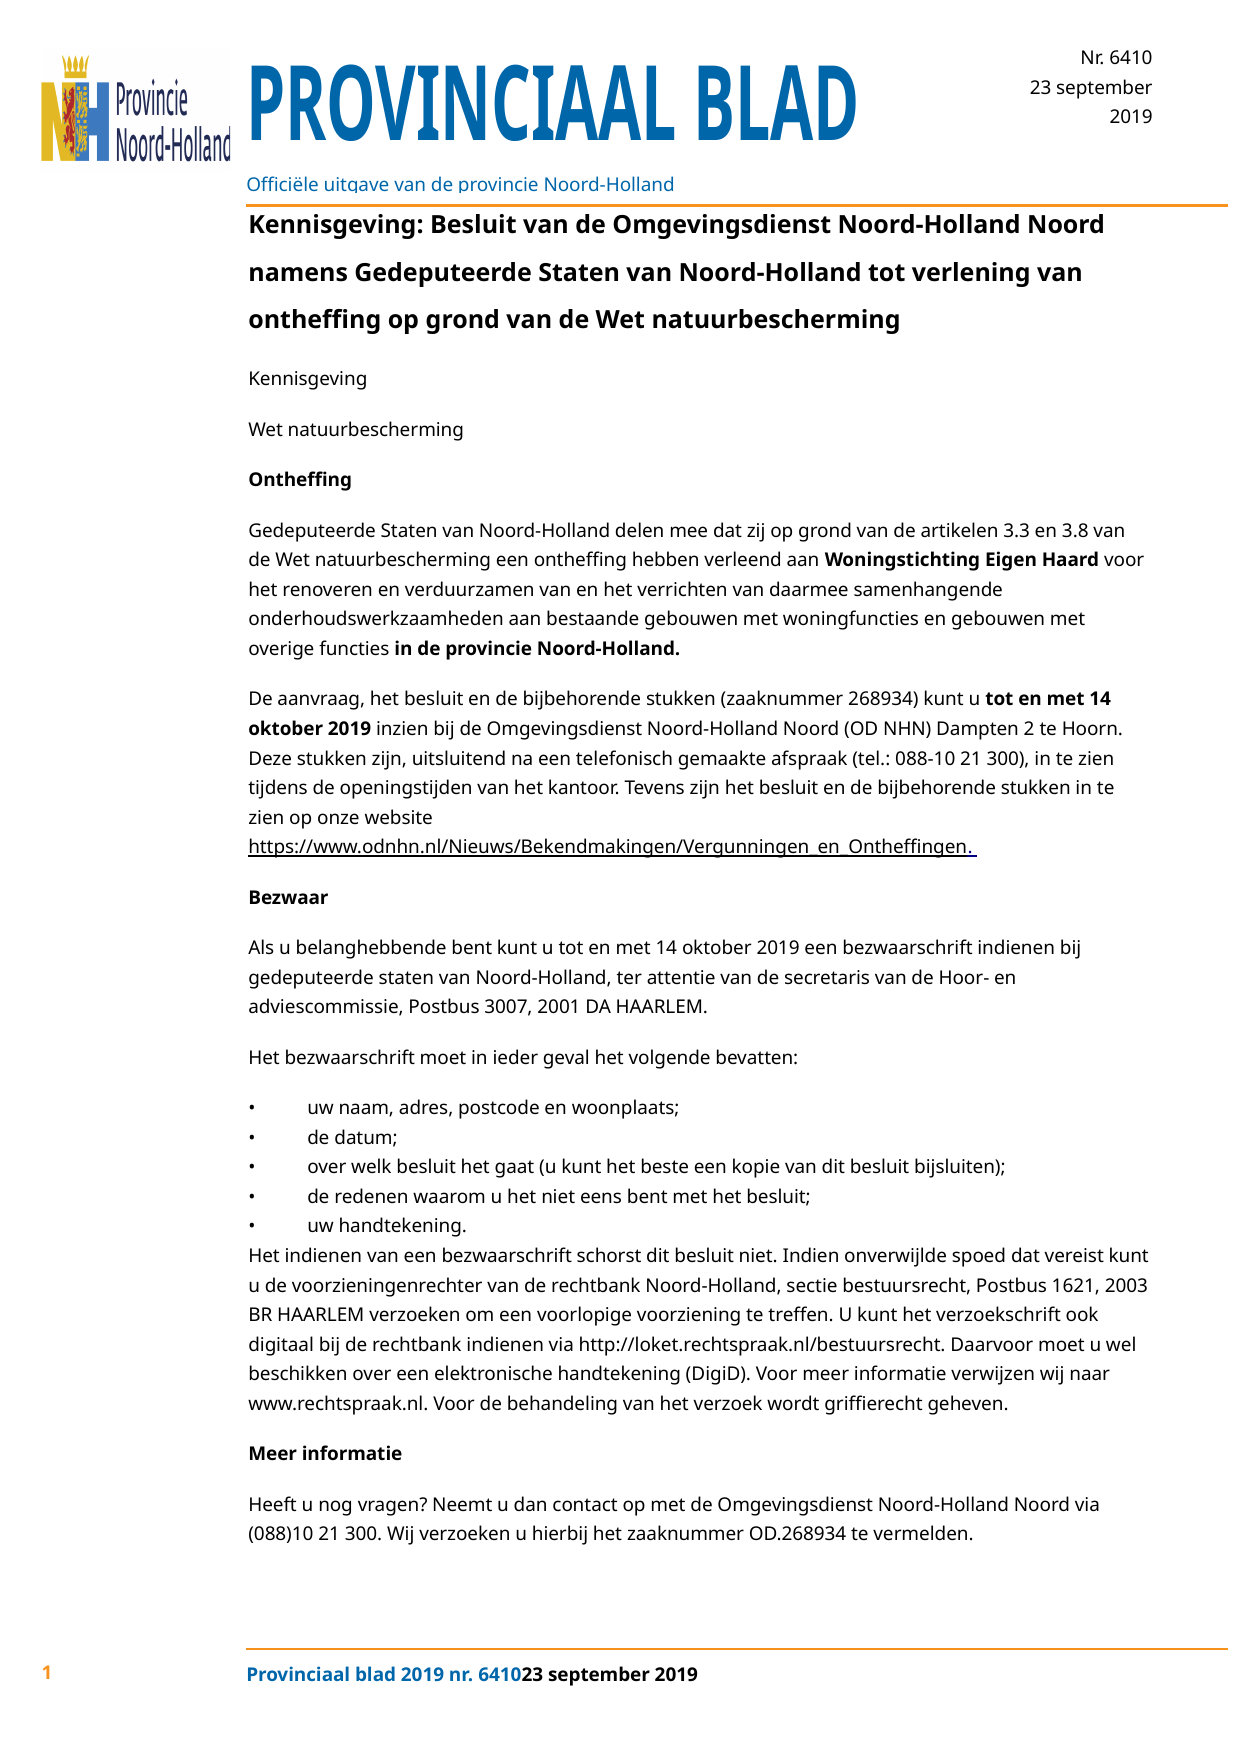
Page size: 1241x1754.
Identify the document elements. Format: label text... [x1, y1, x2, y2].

list uw naam, adres, postcode en woonplaats; [248, 1094, 1152, 1120]
list de datum; [248, 1124, 1152, 1149]
text Gedeputeerde Staten van Noord-Holland delen mee dat zij op grond van de artikelen 3.3 en 3.8 van de Wet natuurbescherming een ontheffing hebben verleend aan Woningstichting Eigen Haard voor het renoveren en verduurzamen van en het verrichten van daarmee samenhangende onderhoudswerkzaamheden aan bestaande gebouwen met woningfuncties en gebouwen met overige functies in de provincie Noord-Holland. [248, 517, 1152, 661]
list uw handtekening. [248, 1213, 1152, 1238]
text Meer informatie [248, 1441, 1152, 1466]
text Als u belanghebbende bent kunt u tot en met 14 oktober 2019 een bezwaarschrift indienen bij gedeputeerde staten van Noord-Holland, ter attentie van de secretaris van de Hoor- en adviescommissie, Postbus 3007, 2001 DA HAARLEM. [248, 934, 1152, 1019]
list over welk besluit het gaat (u kunt het beste een kopie van dit besluit bijsluiten); [248, 1153, 1152, 1179]
list de redenen waarom u het niet eens bent met het besluit; [248, 1183, 1152, 1209]
text Heeft u nog vragen? Neemt u dan contact op met de Omgevingsdienst Noord-Holland Noord via (088)10 21 300. Wij verzoeken u hierbij het zaaknummer OD.268934 te vermelden. [248, 1491, 1152, 1546]
text Bezwaar [248, 884, 1152, 909]
text De aanvraag, het besluit en de bijbehorende stukken (zaaknummer 268934) kunt u tot en met 14 oktober 2019 inzien bij de Omgevingsdienst Noord-Holland Noord (OD NHN) Dampten 2 te Hoorn. Deze stukken zijn, uitsluitend na een telefonisch gemaakte afspraak (tel.: 088-10 21 300), in te zien tijdens de openingstijden van het kantoor. Tevens zijn het besluit en de bijbehorende stukken in te zien op onze website https://www.odnhn.nl/Nieuws/Bekendmakingen/Vergunningen_en_Ontheffingen. [248, 686, 1152, 859]
text Het indienen van een bezwaarschrift schorst dit besluit niet. Indien onverwijlde spoed dat vereist kunt u de voorzieningenrechter van de rechtbank Noord-Holland, sectie bestuursrecht, Postbus 1621, 2003 BR HAARLEM verzoeken om een voorlopige voorziening te treffen. U kunt het verzoekschrift ook digitaal bij de rechtbank indienen via http://loket.rechtspraak.nl/bestuursrecht. Daarvoor moet u wel beschikken over een elektronische handtekening (DigiD). Voor meer informatie verwijzen wij naar www.rechtspraak.nl. Voor de behandeling van het verzoek wordt griffierecht geheven. [248, 1242, 1152, 1416]
text Kennisgeving: Besluit van de Omgevingsdienst Noord-Holland Noord namens Gedeputeerde Staten van Noord-Holland tot verlening van ontheffing op grond van de Wet natuurbescherming [248, 207, 1152, 336]
text Het bezwaarschrift moet in ieder geval het volgende bevatten: [248, 1044, 1152, 1069]
text Kennisgeving [248, 366, 1152, 391]
text Ontheffing [248, 466, 1152, 492]
text Wet natuurbescherming [248, 416, 1152, 442]
picture [41, 47, 231, 172]
